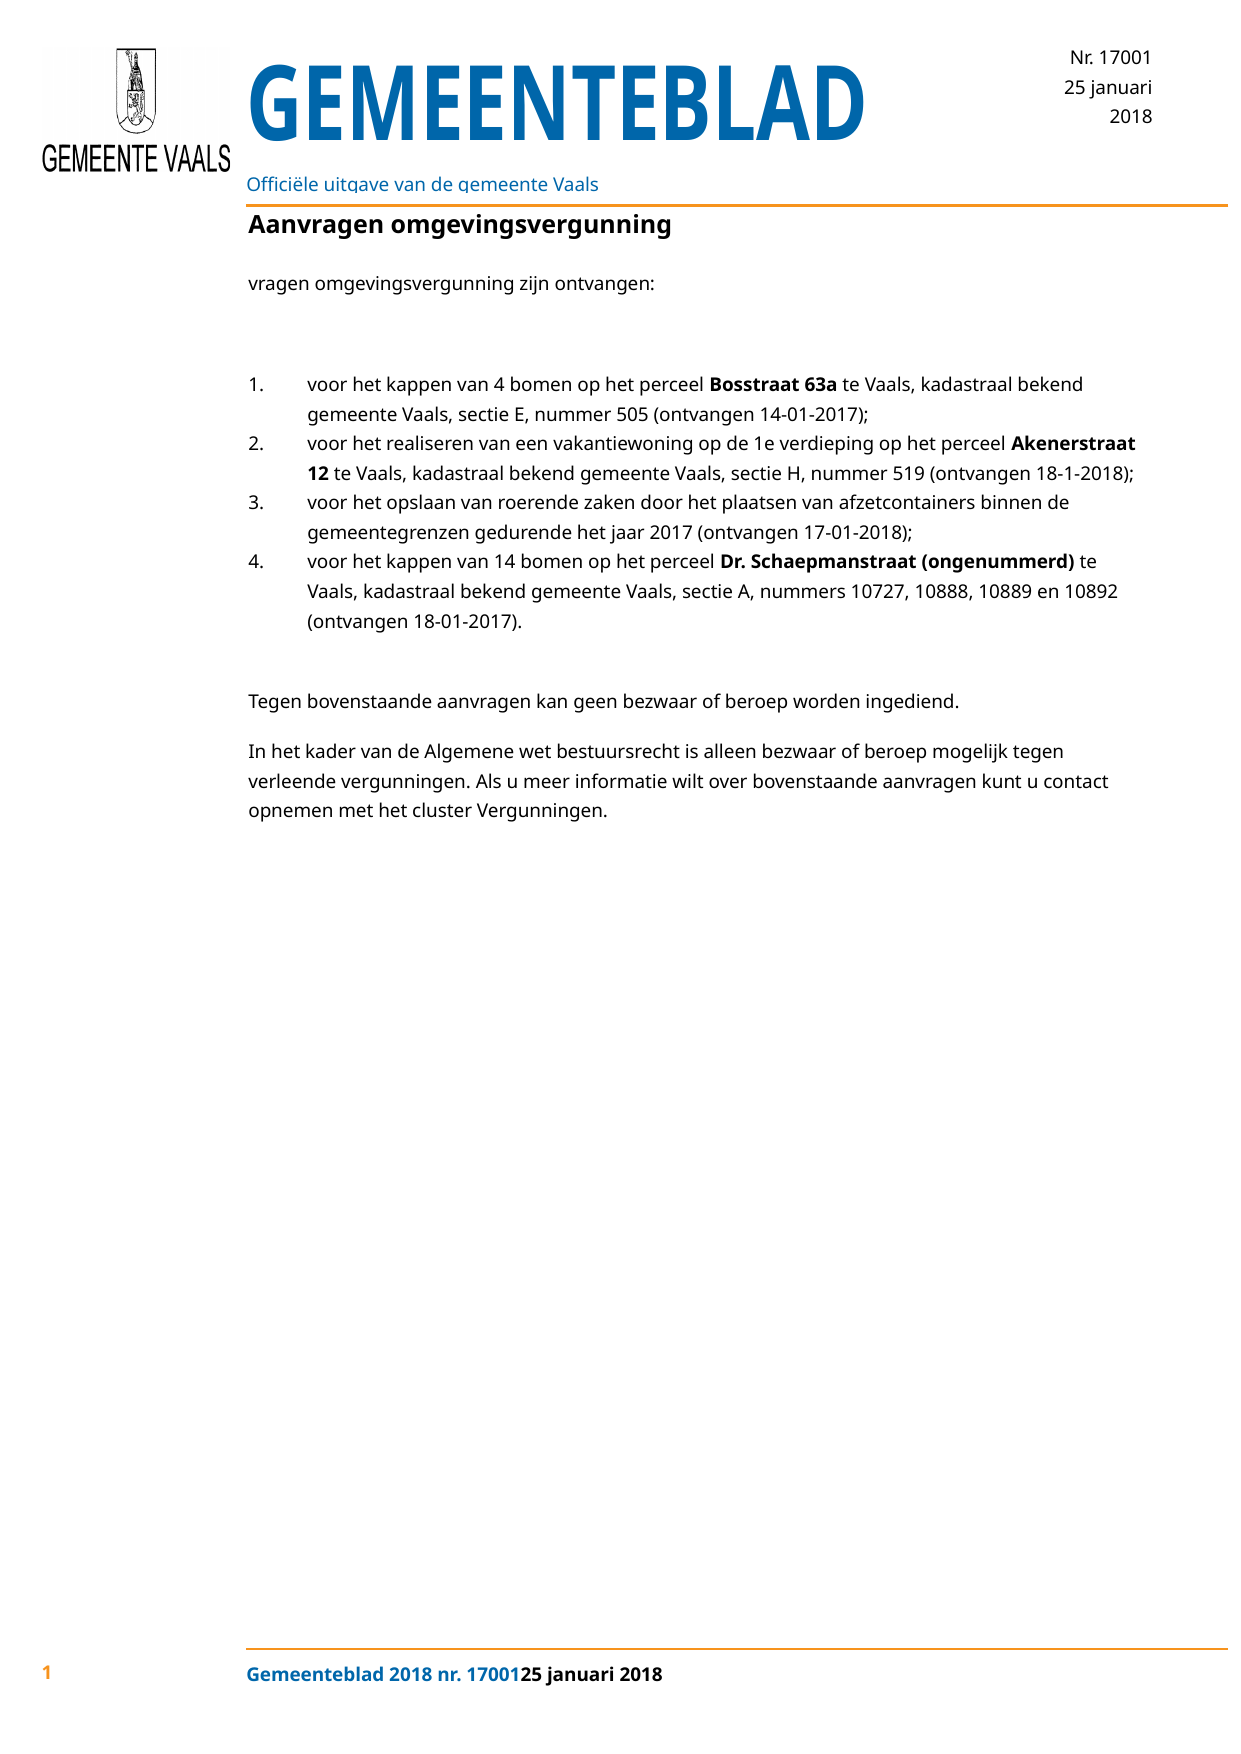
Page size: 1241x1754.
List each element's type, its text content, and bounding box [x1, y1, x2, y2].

list voor het kappen van 14 bomen op het perceel Dr. Schaepmanstraat (ongenummerd) te Vaals, kadastraal bekend gemeente Vaals, sectie A, nummers 10727, 10888, 10889 en 10892 (ontvangen 18-01-2017). [248, 549, 1152, 633]
list voor het kappen van 4 bomen op het perceel Bosstraat 63a te Vaals, kadastraal bekend gemeente Vaals, sectie E, nummer 505 (ontvangen 14-01-2017); [248, 371, 1152, 426]
picture [41, 47, 231, 172]
list voor het opslaan van roerende zaken door het plaatsen van afzetcontainers binnen de gemeentegrenzen gedurende het jaar 2017 (ontvangen 17-01-2018); [248, 489, 1152, 545]
text In het kader van de Algemene wet bestuursrecht is alleen bezwaar of beroep mogelijk tegen verleende vergunningen. Als u meer informatie wilt over bovenstaande aanvragen kunt u contact opnemen met het cluster Vergunningen. [248, 738, 1152, 823]
text vragen omgevingsvergunning zijn ontvangen: [248, 270, 1152, 296]
text Tegen bovenstaande aanvragen kan geen bezwaar of beroep worden ingediend. [248, 688, 1152, 713]
text Aanvragen omgevingsvergunning [248, 207, 1152, 241]
list voor het realiseren van een vakantiewoning op de 1e verdieping op het perceel Akenerstraat 12 te Vaals, kadastraal bekend gemeente Vaals, sectie H, nummer 519 (ontvangen 18-1-2018); [248, 430, 1152, 486]
